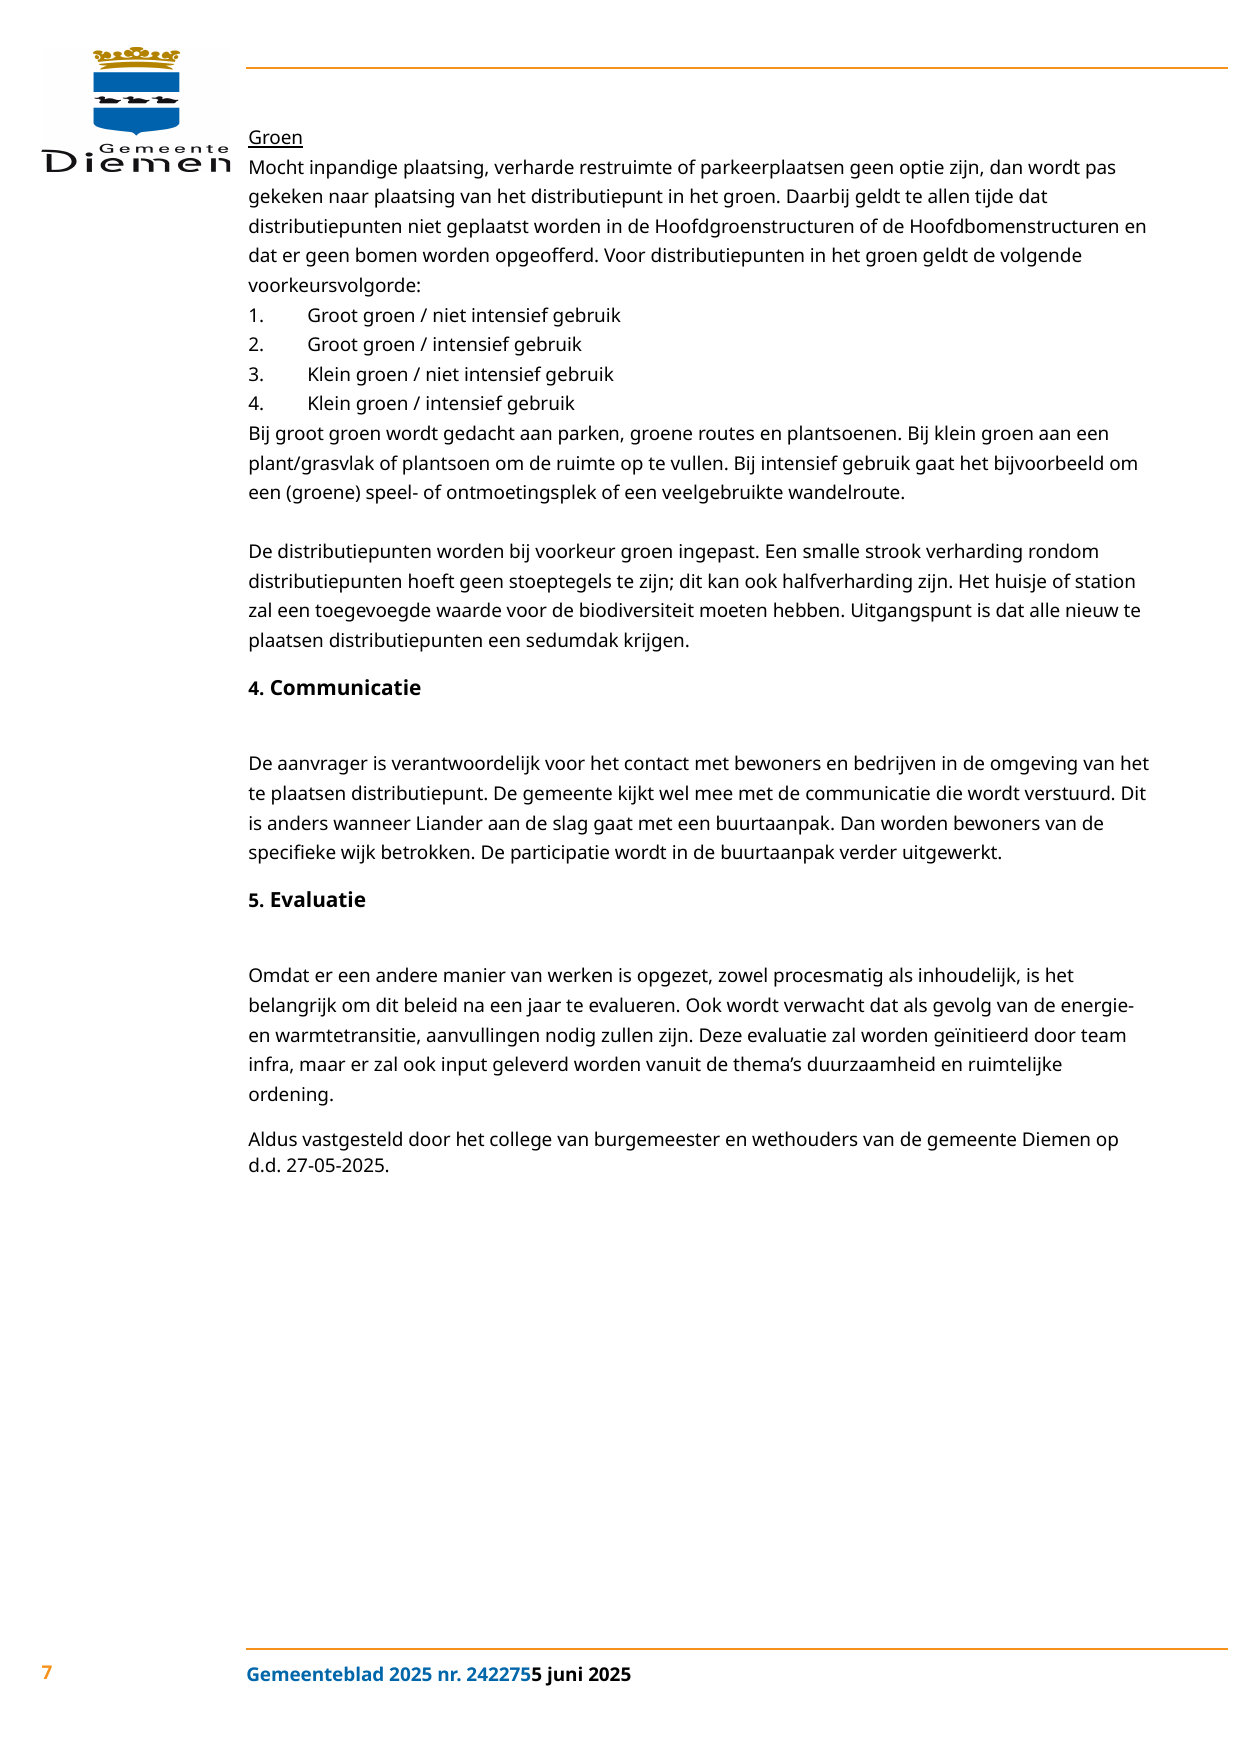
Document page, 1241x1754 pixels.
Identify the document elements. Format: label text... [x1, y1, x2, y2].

text Omdat er een andere manier van werken is opgezet, zowel procesmatig als inhoudelijk, is het belangrijk om dit beleid na een jaar te evalueren. Ook wordt verwacht dat als gevolg van de energie- en warmtetransitie, aanvullingen nodig zullen zijn. Deze evaluatie zal worden geïnitieerd door team infra, maar er zal ook input geleverd worden vanuit de thema’s duurzaamheid en ruimtelijke ordening. [248, 963, 1152, 1107]
text Bij groot groen wordt gedacht aan parken, groene routes en plantsoenen. Bij klein groen aan een plant/grasvlak of plantsoen om de ruimte op te vullen. Bij intensief gebruik gaat het bijvoorbeeld om een (groene) speel- of ontmoetingsplek of een veelgebruikte wandelroute. [248, 420, 1152, 505]
text 4. Communicatie [248, 673, 1152, 701]
text Aldus vastgesteld door het college van burgemeester en wethouders van de gemeente Diemen op d.d. 27-05-2025. [248, 1127, 1152, 1178]
list Klein groen / niet intensief gebruik [248, 361, 1152, 387]
text De aanvrager is verantwoordelijk voor het contact met bewoners en bedrijven in de omgeving van het te plaatsen distributiepunt. De gemeente kijkt wel mee met de communicatie die wordt verstuurd. Dit is anders wanneer Liander aan de slag gaat met een buurtaanpak. Dan worden bewoners van de specifieke wijk betrokken. De participatie wordt in de buurtaanpak verder uitgewerkt. [248, 751, 1152, 865]
list Groot groen / intensief gebruik [248, 331, 1152, 357]
picture [41, 47, 231, 172]
text 5. Evaluatie [248, 885, 1152, 913]
text Mocht inpandige plaatsing, verharde restruimte of parkeerplaatsen geen optie zijn, dan wordt pas gekeken naar plaatsing van het distributiepunt in het groen. Daarbij geldt te allen tijde dat distributiepunten niet geplaatst worden in de Hoofdgroenstructuren of de Hoofdbomenstructuren en dat er geen bomen worden opgeofferd. Voor distributiepunten in het groen geldt de volgende voorkeursvolgorde: [248, 154, 1152, 298]
text Groen [248, 124, 1152, 150]
text De distributiepunten worden bij voorkeur groen ingepast. Een smalle strook verharding rondom distributiepunten hoeft geen stoeptegels te zijn; dit kan ook halfverharding zijn. Het huisje of station zal een toegevoegde waarde voor de biodiversiteit moeten hebben. Uitgangspunt is dat alle nieuw te plaatsen distributiepunten een sedumdak krijgen. [248, 538, 1152, 653]
list Klein groen / intensief gebruik [248, 391, 1152, 416]
list Groot groen / niet intensief gebruik [248, 302, 1152, 328]
